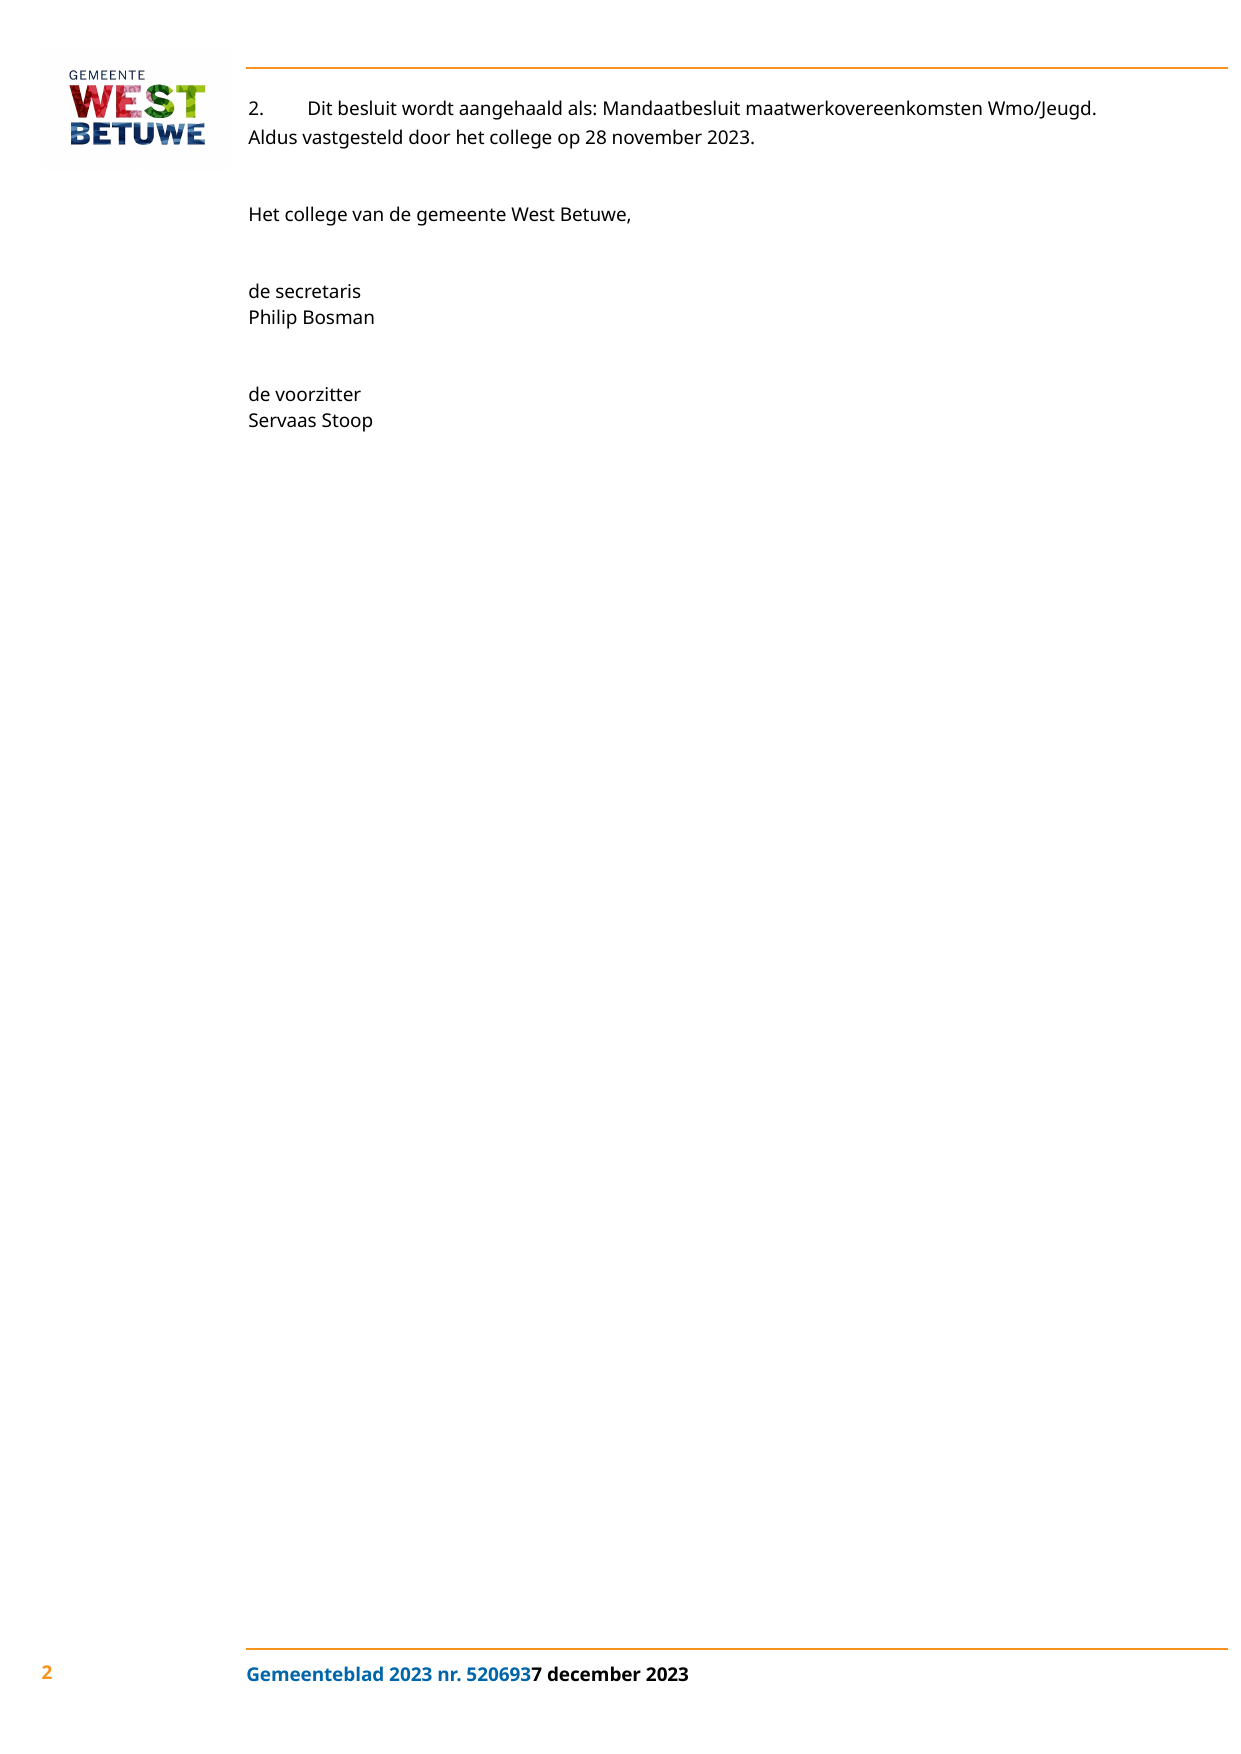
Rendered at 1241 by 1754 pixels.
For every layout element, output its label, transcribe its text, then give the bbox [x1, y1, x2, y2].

text Servaas Stoop [248, 407, 1152, 433]
text de secretaris [248, 279, 1152, 304]
text Philip Bosman [248, 304, 1152, 330]
picture [41, 47, 231, 172]
list Dit besluit wordt aangehaald als: Mandaatbesluit maatwerkovereenkomsten Wmo/Jeugd. [248, 95, 1152, 121]
text de voorzitter [248, 382, 1152, 407]
text Het college van de gemeente West Betuwe, [248, 202, 1152, 227]
text Aldus vastgesteld door het college op 28 november 2023. [248, 124, 1152, 150]
